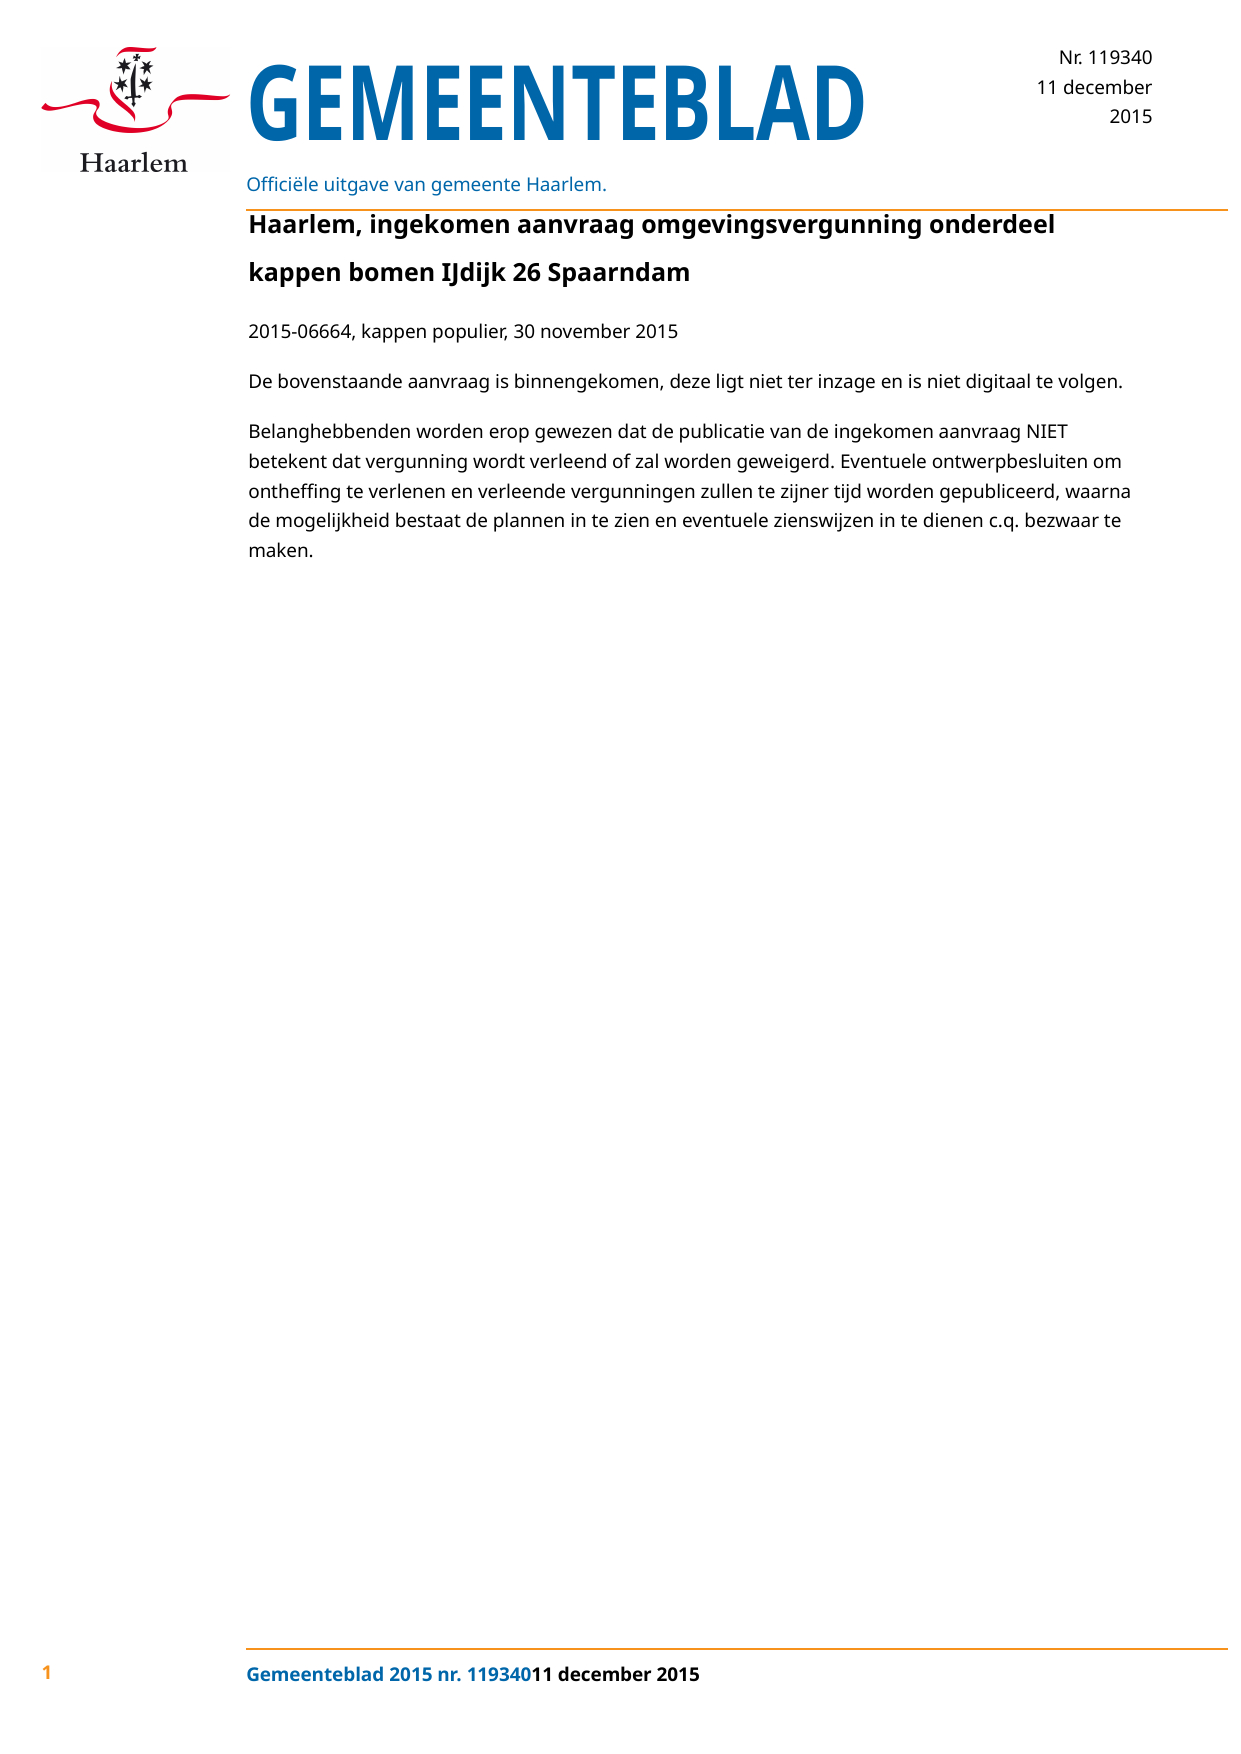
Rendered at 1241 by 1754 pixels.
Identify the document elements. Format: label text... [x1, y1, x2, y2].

text 2015-06664, kappen populier, 30 november 2015 [248, 318, 1152, 344]
picture [41, 47, 231, 172]
text De bovenstaande aanvraag is binnengekomen, deze ligt niet ter inzage en is niet digitaal te volgen. [248, 368, 1152, 394]
text Haarlem, ingekomen aanvraag omgevingsvergunning onderdeel kappen bomen IJdijk 26 Spaarndam [248, 211, 1152, 288]
text Belanghebbenden worden erop gewezen dat de publicatie van de ingekomen aanvraag NIET betekent dat vergunning wordt verleend of zal worden geweigerd. Eventuele ontwerpbesluiten om ontheffing te verlenen en verleende vergunningen zullen te zijner tijd worden gepubliceerd, waarna de mogelijkheid bestaat de plannen in te zien en eventuele zienswijzen in te dienen c.q. bezwaar te maken. [248, 419, 1152, 563]
